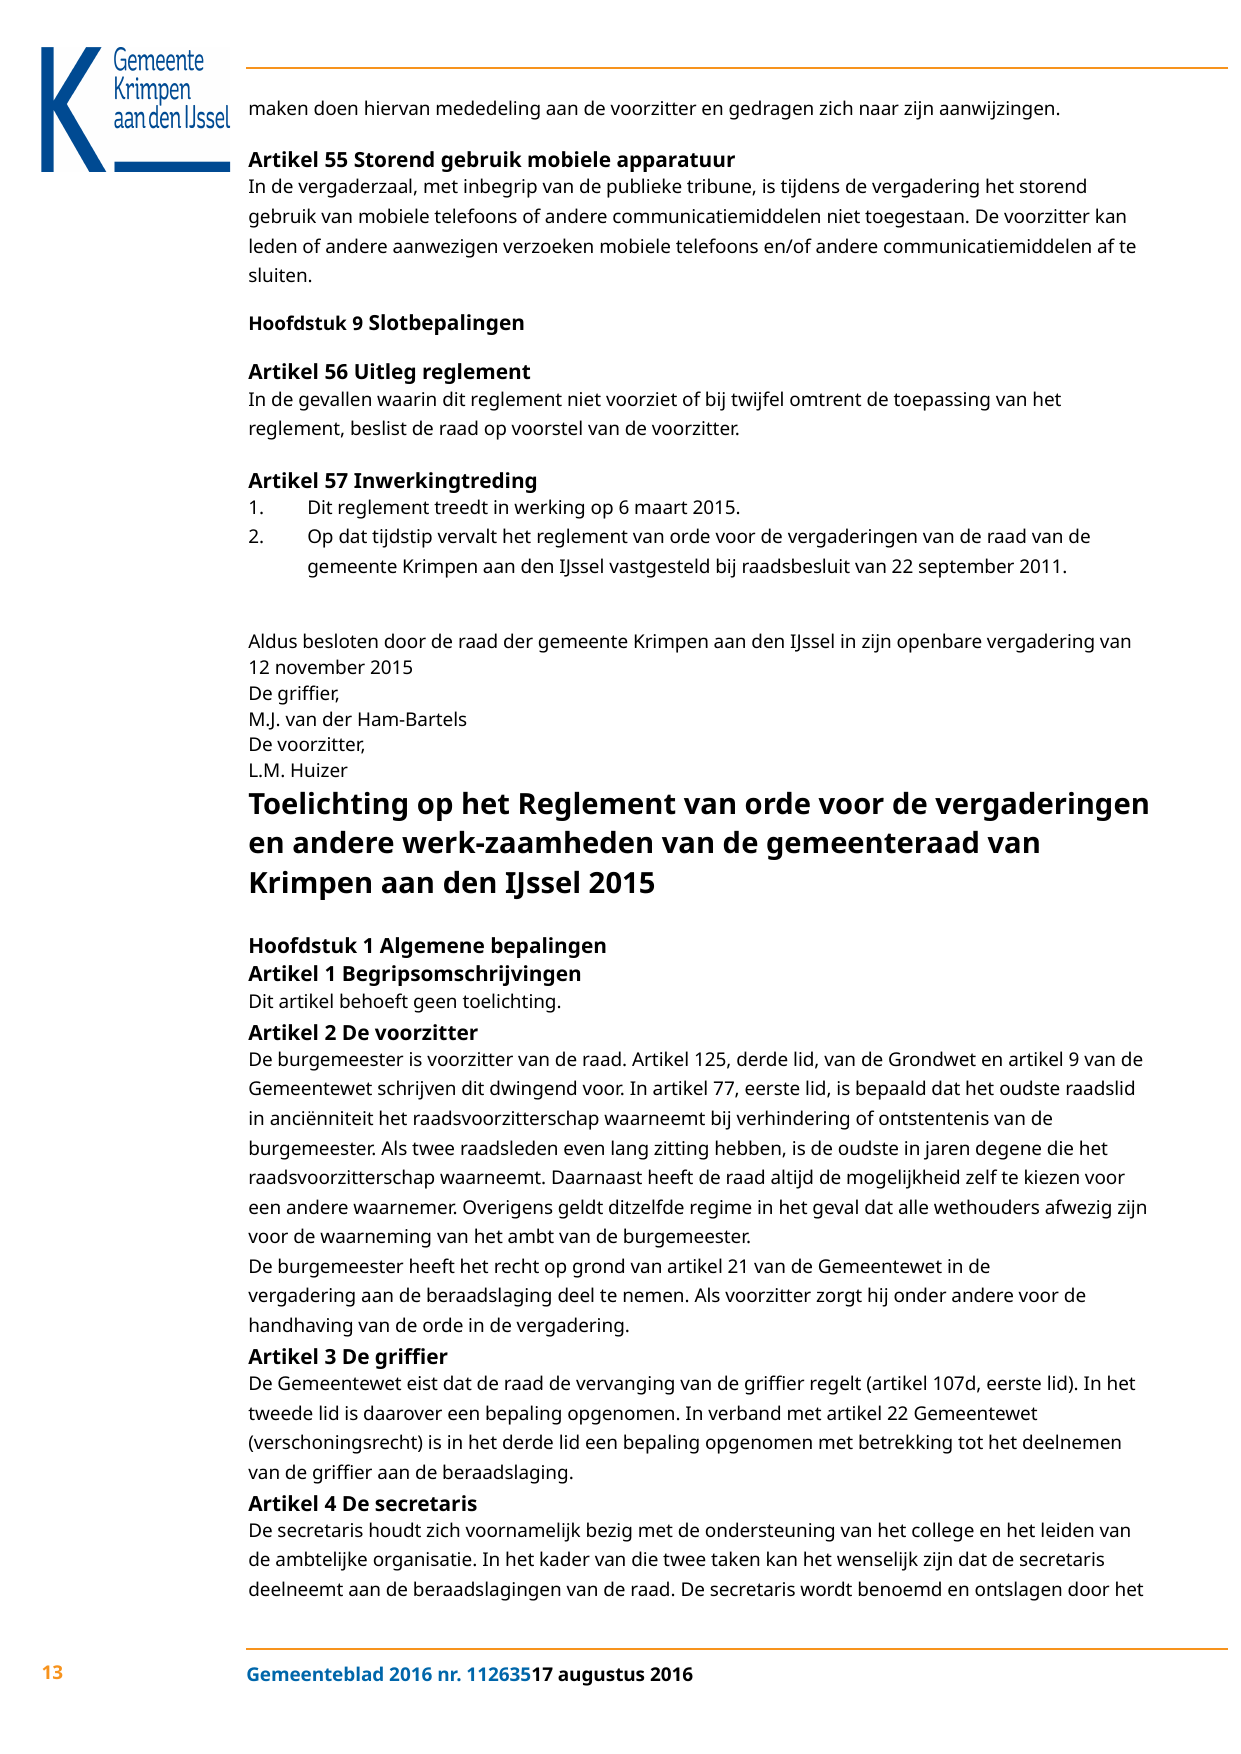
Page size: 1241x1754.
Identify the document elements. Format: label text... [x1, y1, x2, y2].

text Artikel 55 Storend gebruik mobiele apparatuur [248, 145, 1152, 174]
text L.M. Huizer [248, 757, 1152, 783]
text Artikel 2 De voorzitter [248, 1018, 1152, 1046]
text In de vergaderzaal, met inbegrip van de publieke tribune, is tijdens de vergadering het storend gebruik van mobiele telefoons of andere communicatiemiddelen niet toegestaan. De voorzitter kan leden of andere aanwezigen verzoeken mobiele telefoons en/of andere communicatiemiddelen af te sluiten. [248, 174, 1152, 288]
text vergadering aan de beraadslaging deel te nemen. Als voorzitter zorgt hij onder andere voor de handhaving van de orde in de vergadering. [248, 1283, 1152, 1338]
text Artikel 56 Uitleg reglement [248, 357, 1152, 386]
text De voorzitter, [248, 731, 1152, 757]
text De burgemeester heeft het recht op grond van artikel 21 van de Gemeentewet in de [248, 1253, 1152, 1279]
text M.J. van der Ham-Bartels [248, 706, 1152, 731]
list Op dat tijdstip vervalt het reglement van orde voor de vergaderingen van de raad van de gemeente Krimpen aan den IJssel vastgesteld bij raadsbesluit van 22 september 2011. [248, 524, 1152, 579]
text Hoofdstuk 1 Algemene bepalingen [248, 931, 1152, 959]
text De griffier, [248, 680, 1152, 706]
text De Gemeentewet eist dat de raad de vervanging van de griffier regelt (artikel 107d, eerste lid). In het tweede lid is daarover een bepaling opgenomen. In verband met artikel 22 Gemeentewet (verschoningsrecht) is in het derde lid een bepaling opgenomen met betrekking tot het deelnemen van de griffier aan de beraadslaging. [248, 1370, 1152, 1485]
text Toelichting op het Reglement van orde voor de vergaderingen en andere werk-zaamheden van de gemeenteraad van Krimpen aan den IJssel 2015 [248, 783, 1152, 902]
text Artikel 3 De griffier [248, 1342, 1152, 1370]
text Artikel 4 De secretaris [248, 1489, 1152, 1517]
text Hoofdstuk 9 Slotbepalingen [248, 308, 1152, 336]
text Artikel 1 Begripsomschrijvingen [248, 959, 1152, 988]
text Aldus besloten door de raad der gemeente Krimpen aan den IJssel in zijn openbare vergadering van 12 november 2015 [248, 628, 1152, 680]
text De burgemeester is voorzitter van de raad. Artikel 125, derde lid, van de Grondwet en artikel 9 van de Gemeentewet schrijven dit dwingend voor. In artikel 77, eerste lid, is bepaald dat het oudste raadslid in anciënniteit het raadsvoorzitterschap waarneemt bij verhindering of ontstentenis van de burgemeester. Als twee raadsleden even lang zitting hebben, is de oudste in jaren degene die het raadsvoorzitterschap waarneemt. Daarnaast heeft de raad altijd de mogelijkheid zelf te kiezen voor een andere waarnemer. Overigens geldt ditzelfde regime in het geval dat alle wethouders afwezig zijn voor de waarneming van het ambt van de burgemeester. [248, 1046, 1152, 1249]
text Artikel 57 Inwerkingtreding [248, 466, 1152, 494]
list Dit reglement treedt in werking op 6 maart 2015. [248, 494, 1152, 520]
text maken doen hiervan mededeling aan de voorzitter en gedragen zich naar zijn aanwijzingen. [248, 95, 1152, 121]
text In de gevallen waarin dit reglement niet voorziet of bij twijfel omtrent de toepassing van het reglement, beslist de raad op voorstel van de voorzitter. [248, 386, 1152, 441]
picture [41, 47, 231, 172]
text Dit artikel behoeft geen toelichting. [248, 988, 1152, 1014]
text De secretaris houdt zich voornamelijk bezig met de ondersteuning van het college en het leiden van de ambtelijke organisatie. In het kader van die twee taken kan het wenselijk zijn dat de secretaris deelneemt aan de beraadslagingen van de raad. De secretaris wordt benoemd en ontslagen door het [248, 1517, 1152, 1602]
